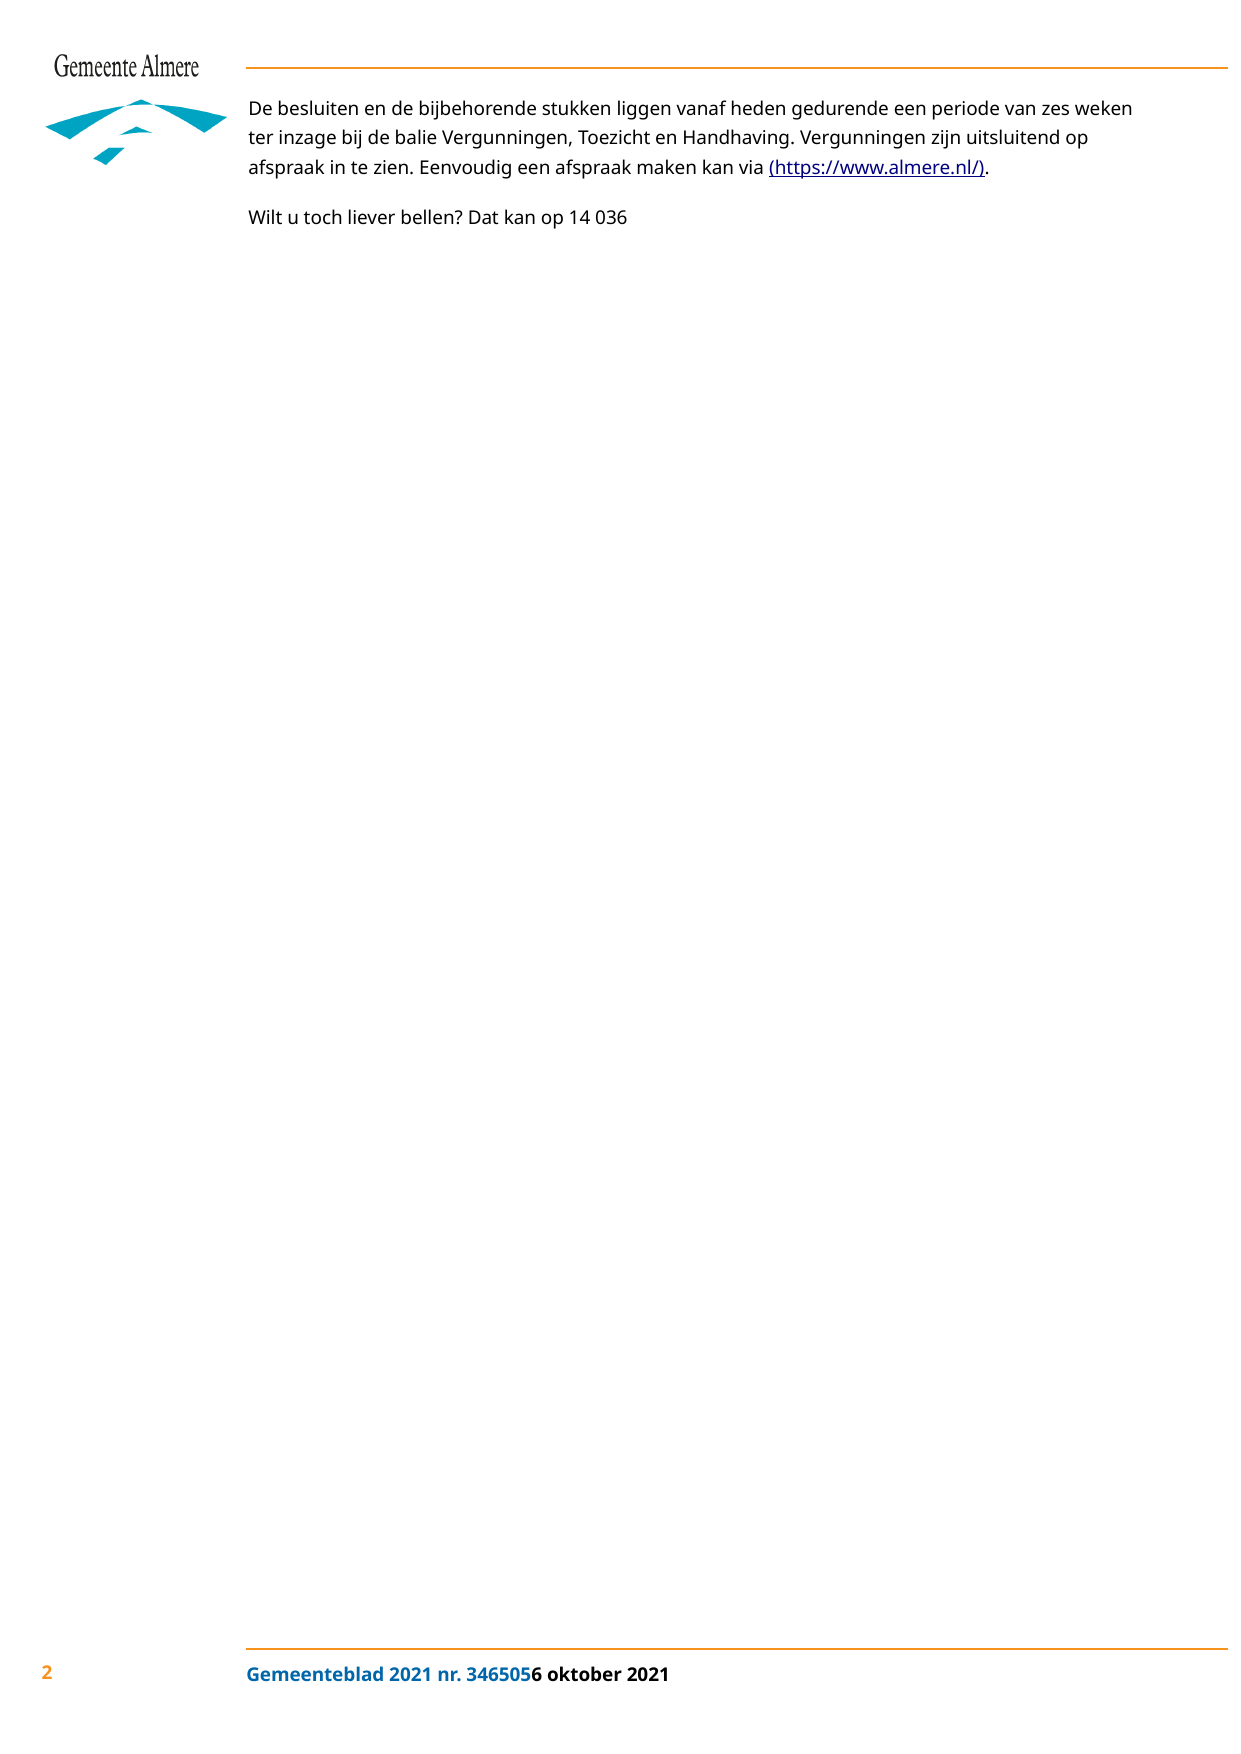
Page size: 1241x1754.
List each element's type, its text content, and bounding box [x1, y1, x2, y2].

text De besluiten en de bijbehorende stukken liggen vanaf heden gedurende een periode van zes weken ter inzage bij de balie Vergunningen, Toezicht en Handhaving. Vergunningen zijn uitsluitend op afspraak in te zien. Eenvoudig een afspraak maken kan via (https://www.almere.nl/). [248, 95, 1152, 180]
text Wilt u toch liever bellen? Dat kan op 14 036 [248, 204, 1152, 230]
picture [41, 47, 231, 172]
